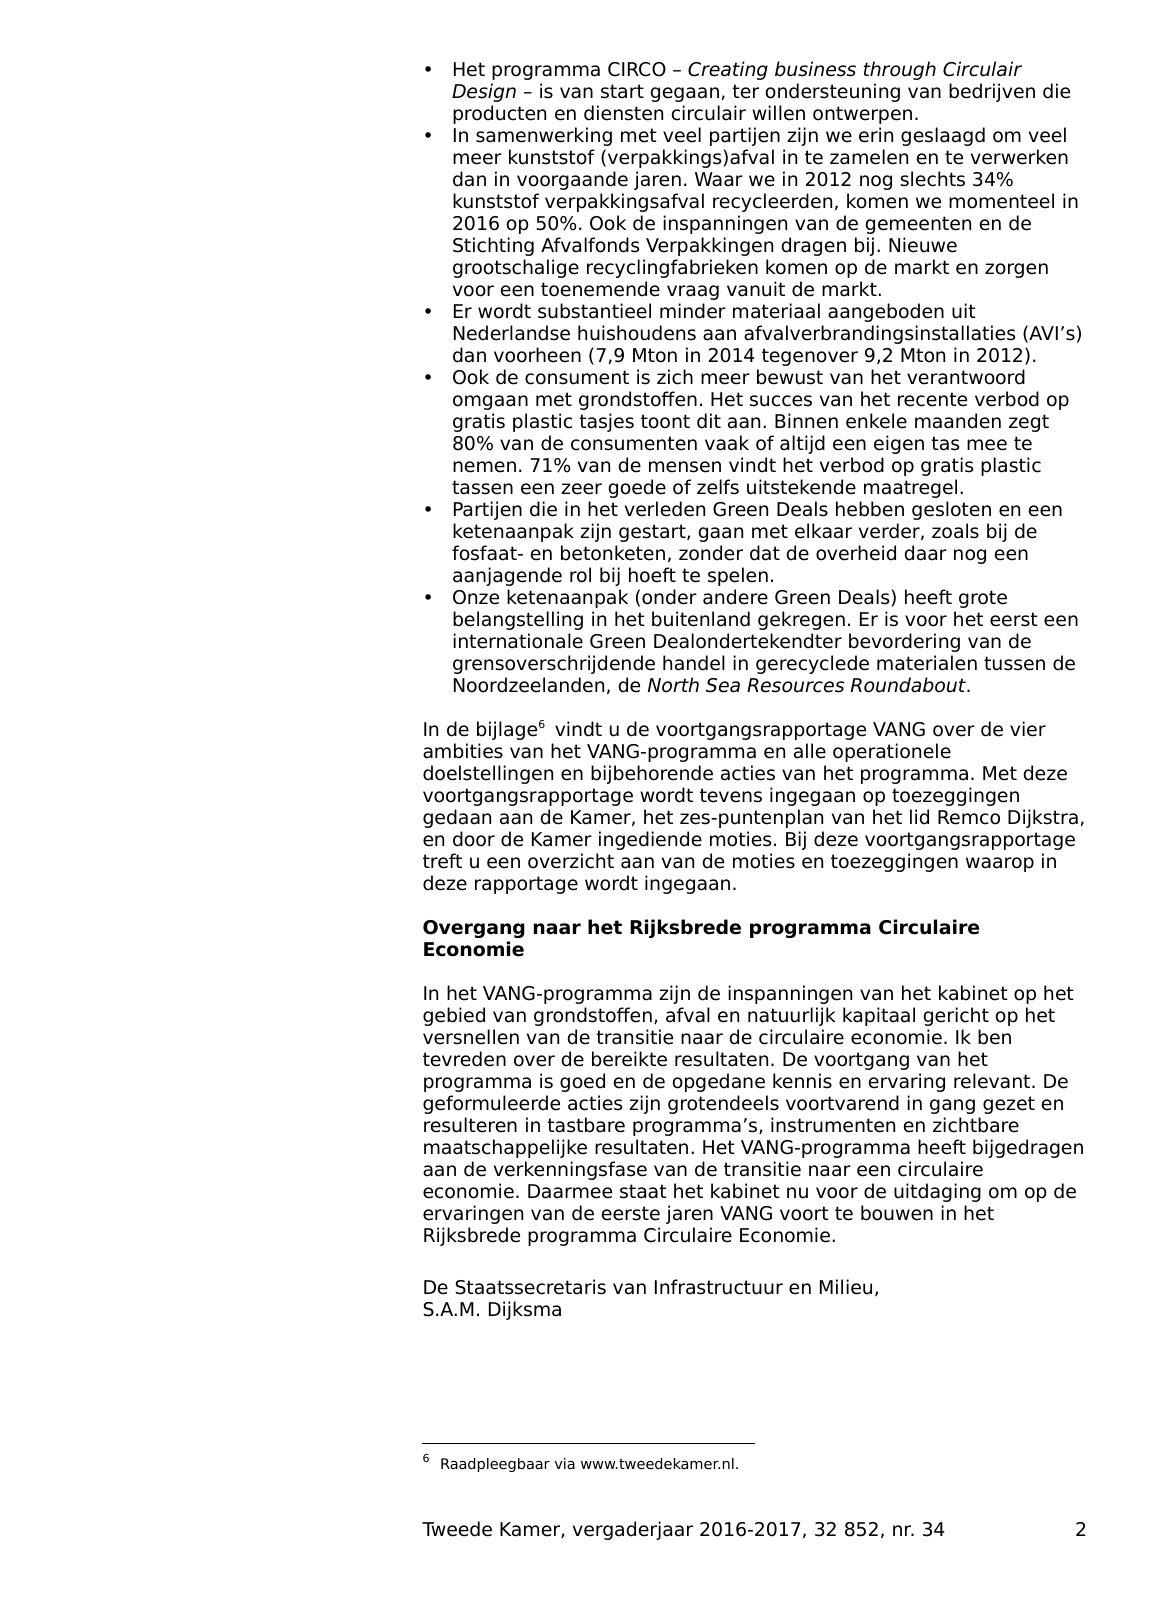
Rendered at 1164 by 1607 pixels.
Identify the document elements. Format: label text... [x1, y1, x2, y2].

text Raadpleegbaar via www.tweedekamer.nl. [422, 1452, 1087, 1474]
text De Staatssecretaris van Infrastructuur en Milieu, S.A.M. Dijksma [422, 1277, 1087, 1321]
text • Partijen die in het verleden Green Deals hebben gesloten en een ketenaanpak zijn gestart, gaan met elkaar verder, zoals bij de fosfaat- en betonketen, zonder dat de overheid daar nog een aanjagende rol bij hoeft te spelen. [422, 499, 1087, 587]
text • Onze ketenaanpak (onder andere Green Deals) heeft grote belangstelling in het buitenland gekregen. Er is voor het eerst een internationale Green Dealondertekendter bevordering van de grensoverschrijdende handel in gerecyclede materialen tussen de Noordzeelanden, de North Sea Resources Roundabout. [422, 587, 1087, 696]
text • Ook de consument is zich meer bewust van het verantwoord omgaan met grondstoffen. Het succes van het recente verbod op gratis plastic tasjes toont dit aan. Binnen enkele maanden zegt 80% van de consumenten vaak of altijd een eigen tas mee te nemen. 71% van de mensen vindt het verbod op gratis plastic tassen een zeer goede of zelfs uitstekende maatregel. [422, 367, 1087, 499]
text • In samenwerking met veel partijen zijn we erin geslaagd om veel meer kunststof (verpakkings)afval in te zamelen en te verwerken dan in voorgaande jaren. Waar we in 2012 nog slechts 34% kunststof verpakkingsafval recycleerden, komen we momenteel in 2016 op 50%. Ook de inspanningen van de gemeenten en de Stichting Afvalfonds Verpakkingen dragen bij. Nieuwe grootschalige recyclingfabrieken komen op de markt en zorgen voor een toenemende vraag vanuit de markt. [422, 125, 1087, 301]
text • Het programma CIRCO – Creating business through Circulair Design – is van start gegaan, ter ondersteuning van bedrijven die producten en diensten circulair willen ontwerpen. [422, 59, 1087, 125]
text • Er wordt substantieel minder materiaal aangeboden uit Nederlandse huishoudens aan afvalverbrandingsinstallaties (AVI’s) dan voorheen (7,9 Mton in 2014 tegenover 9,2 Mton in 2012). [422, 301, 1087, 367]
text In het VANG-programma zijn de inspanningen van het kabinet op het gebied van grondstoffen, afval en natuurlijk kapitaal gericht op het versnellen van de transitie naar de circulaire economie. Ik ben tevreden over de bereikte resultaten. De voortgang van het programma is goed en de opgedane kennis en ervaring relevant. De geformuleerde acties zijn grotendeels voortvarend in gang gezet en resulteren in tastbare programma’s, instrumenten en zichtbare maatschappelijke resultaten. Het VANG-programma heeft bijgedragen aan de verkenningsfase van de transitie naar een circulaire economie. Daarmee staat het kabinet nu voor de uitdaging om op de ervaringen van de eerste jaren VANG voort te bouwen in het Rijksbrede programma Circulaire Economie. [422, 983, 1087, 1247]
text In de bijlage vindt u de voortgangsrapportage VANG over de vier ambities van het VANG-programma en alle operationele doelstellingen en bijbehorende acties van het programma. Met deze voortgangsrapportage wordt tevens ingegaan op toezeggingen gedaan aan de Kamer, het zes-puntenplan van het lid Remco Dijkstra, en door de Kamer ingediende moties. Bij deze voortgangsrapportage treft u een overzicht aan van de moties en toezeggingen waarop in deze rapportage wordt ingegaan. [422, 719, 1087, 894]
subtitle Overgang naar het Rijksbrede programma Circulaire Economie [422, 917, 1087, 961]
